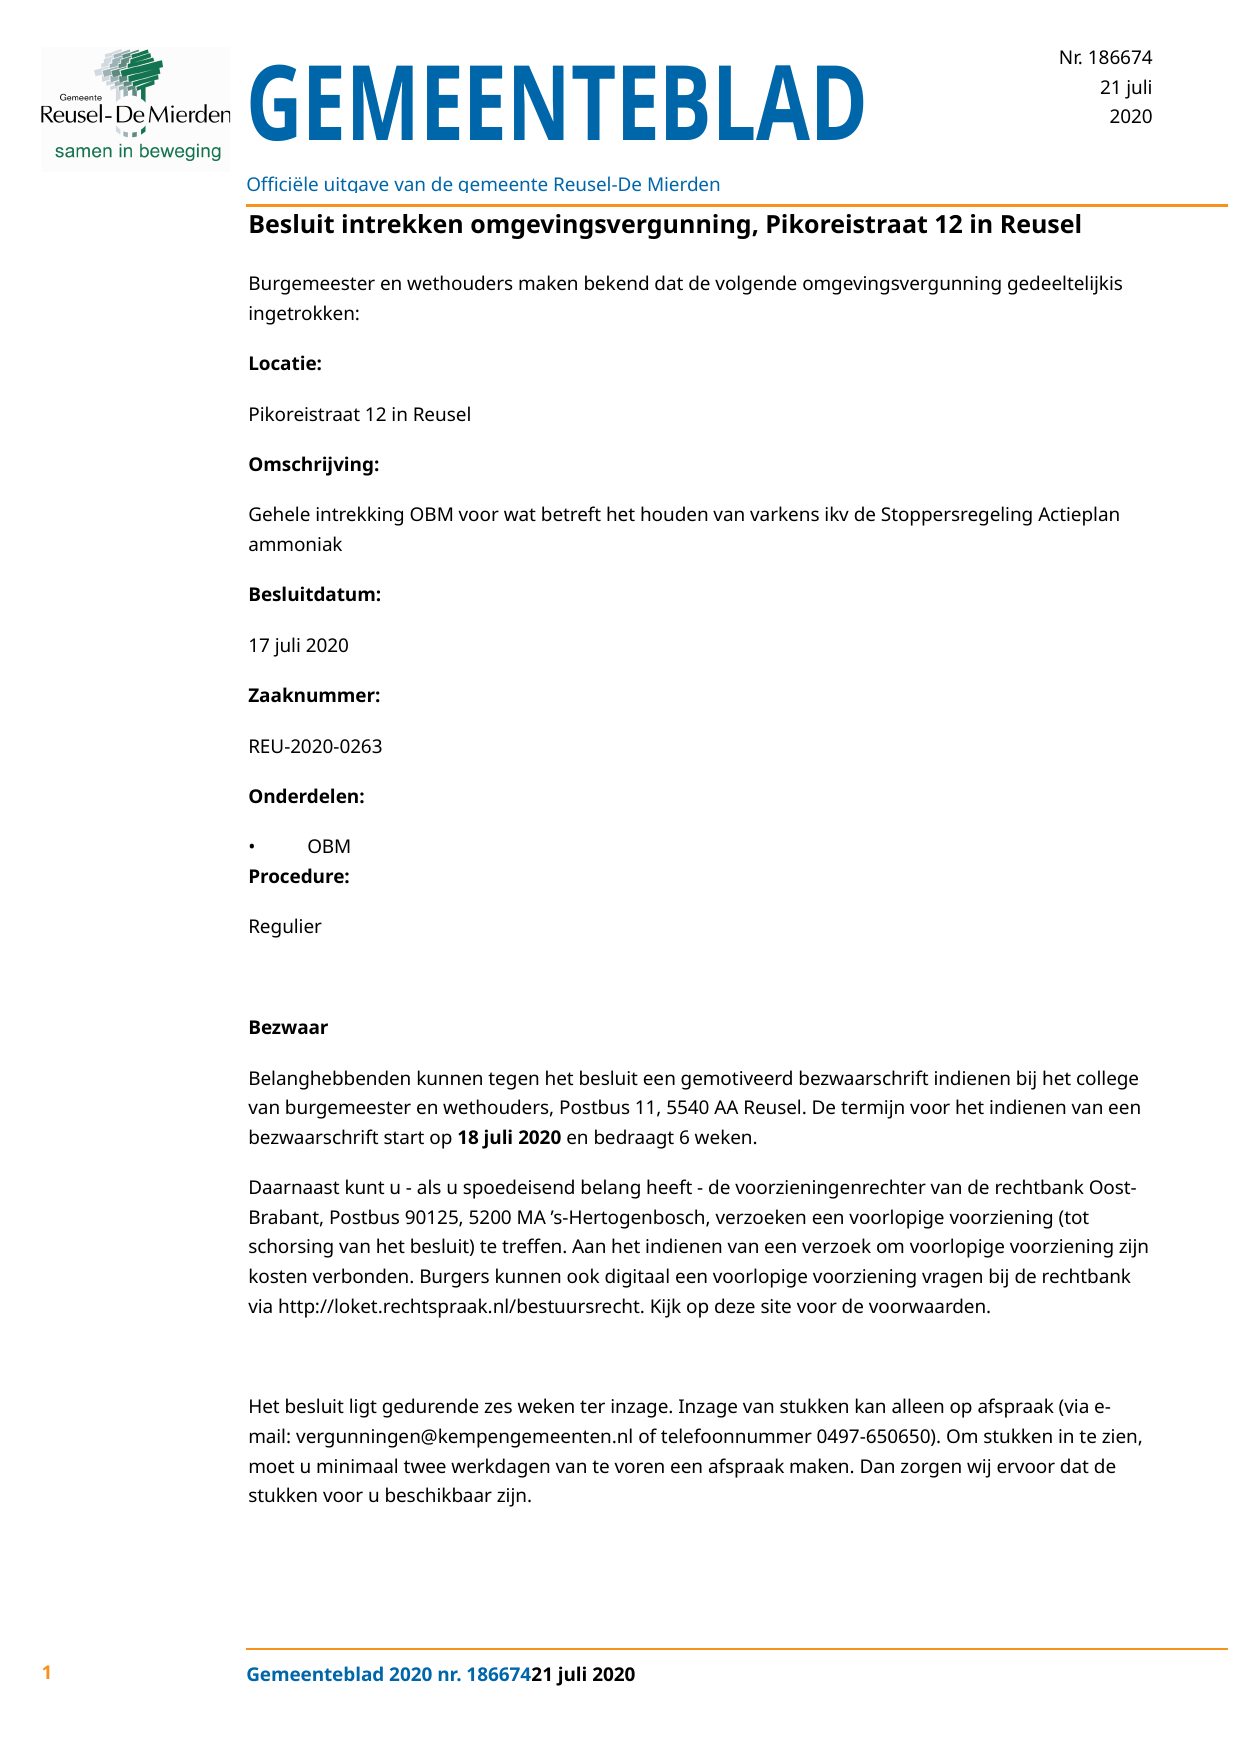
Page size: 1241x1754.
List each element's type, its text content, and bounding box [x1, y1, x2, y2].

text Gehele intrekking OBM voor wat betreft het houden van varkens ikv de Stoppersregeling Actieplan ammoniak [248, 502, 1152, 557]
text Belanghebbenden kunnen tegen het besluit een gemotiveerd bezwaarschrift indienen bij het college van burgemeester en wethouders, Postbus 11, 5540 AA Reusel. De termijn voor het indienen van een bezwaarschrift start op 18 juli 2020 en bedraagt 6 weken. [248, 1065, 1152, 1150]
text REU-2020-0263 [248, 733, 1152, 758]
text Pikoreistraat 12 in Reusel [248, 401, 1152, 426]
text Besluitdatum: [248, 582, 1152, 607]
text Het besluit ligt gedurende zes weken ter inzage. Inzage van stukken kan alleen op afspraak (via e-mail: vergunningen@kempengemeenten.nl of telefoonnummer 0497-650650). Om stukken in te zien, moet u minimaal twee werkdagen van te voren een afspraak maken. Dan zorgen wij ervoor dat de stukken voor u beschikbaar zijn. [248, 1394, 1152, 1508]
list OBM [248, 834, 1152, 859]
text 17 juli 2020 [248, 632, 1152, 658]
text Zaaknummer: [248, 682, 1152, 708]
text Daarnaast kunt u - als u spoedeisend belang heeft - de voorzieningenrechter van de rechtbank Oost-Brabant, Postbus 90125, 5200 MA ’s-Hertogenbosch, verzoeken een voorlopige voorziening (tot schorsing van het besluit) te treffen. Aan het indienen van een verzoek om voorlopige voorziening zijn kosten verbonden. Burgers kunnen ook digitaal een voorlopige voorziening vragen bij de rechtbank via http://loket.rechtspraak.nl/bestuursrecht. Kijk op deze site voor de voorwaarden. [248, 1174, 1152, 1318]
text Besluit intrekken omgevingsvergunning, Pikoreistraat 12 in Reusel [248, 207, 1152, 241]
text Onderdelen: [248, 783, 1152, 809]
text Procedure: [248, 863, 1152, 889]
text Regulier [248, 914, 1152, 939]
text Omschrijving: [248, 451, 1152, 477]
text Locatie: [248, 350, 1152, 376]
picture [41, 47, 231, 172]
text Bezwaar [248, 1014, 1152, 1040]
text Burgemeester en wethouders maken bekend dat de volgende omgevingsvergunning gedeeltelijkis ingetrokken: [248, 270, 1152, 326]
